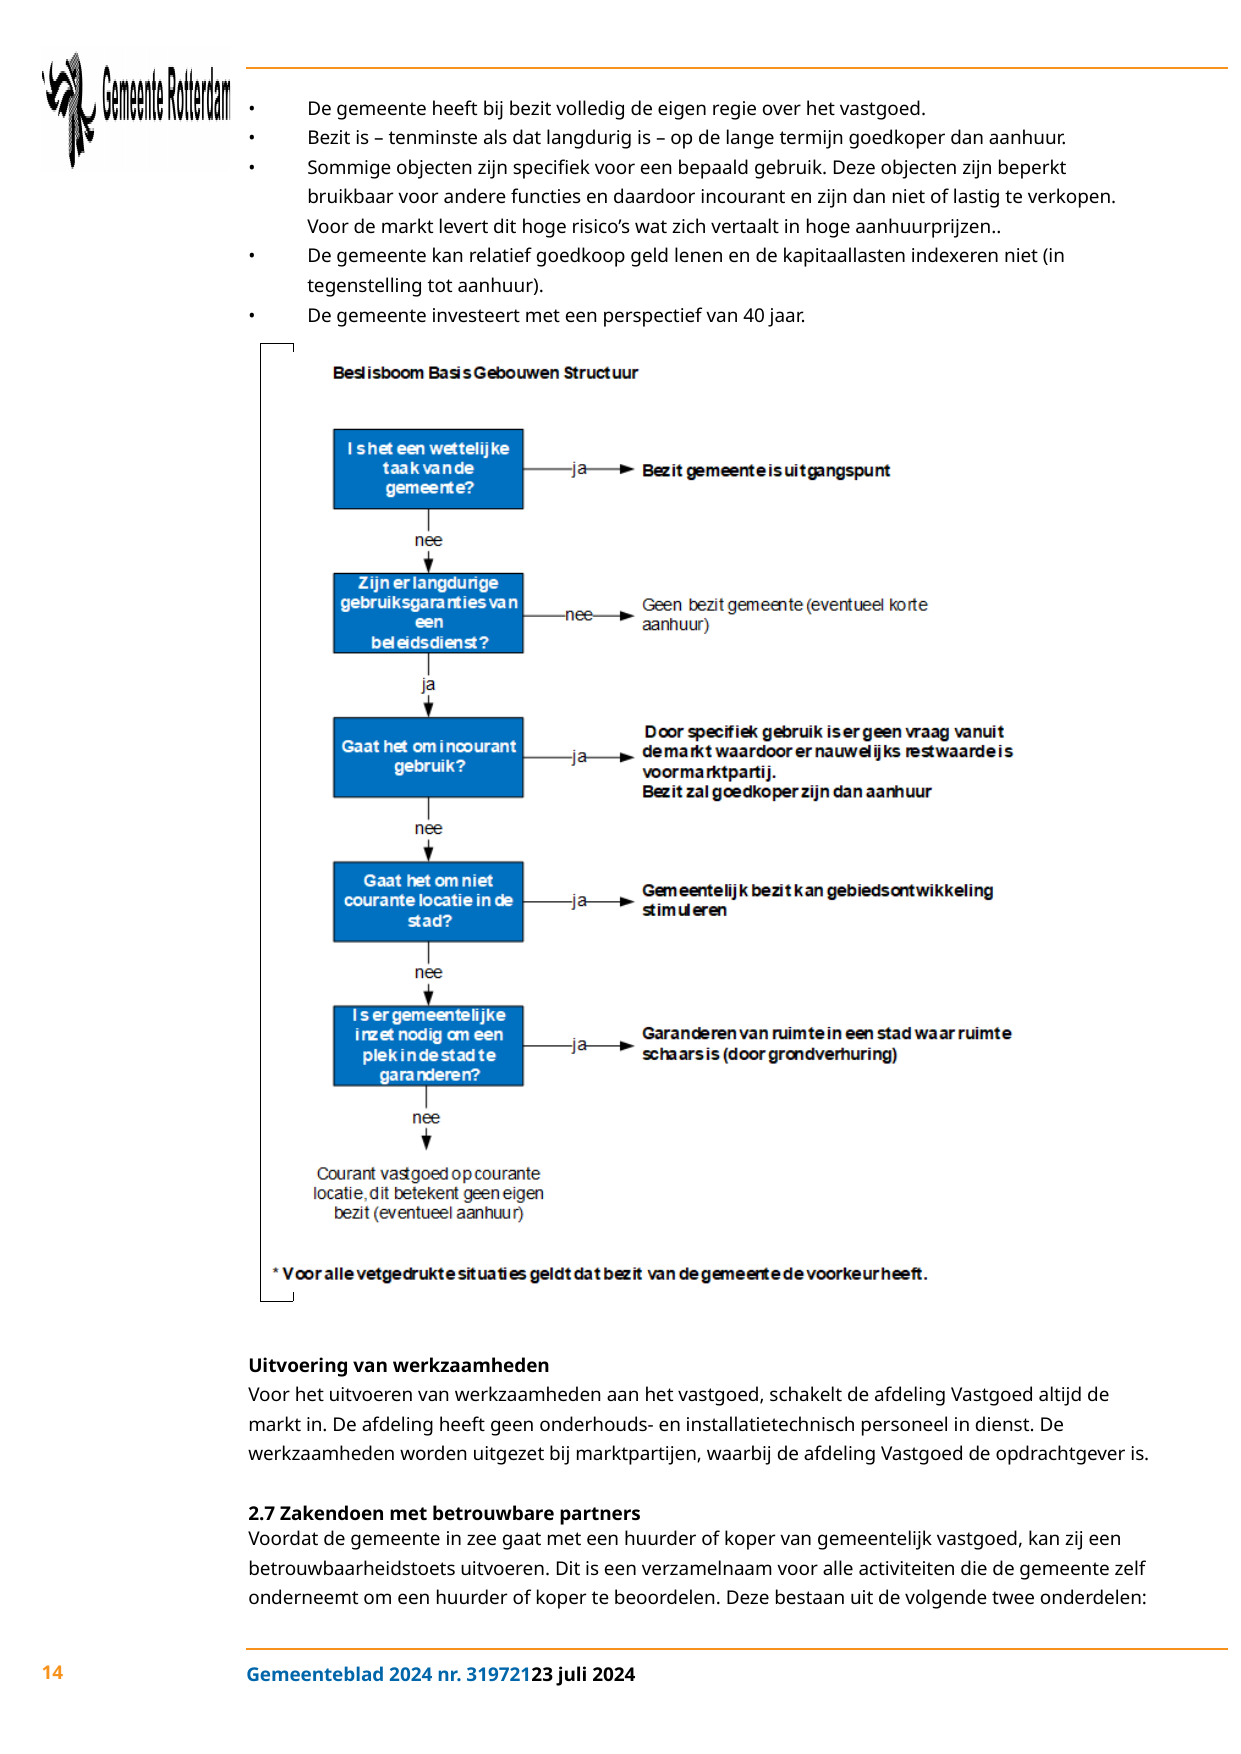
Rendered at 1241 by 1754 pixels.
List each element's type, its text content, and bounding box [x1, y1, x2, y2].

text Uitvoering van werkzaamheden [248, 1352, 1152, 1377]
text Voordat de gemeente in zee gaat met een huurder of koper van gemeentelijk vastgoed, kan zij een betrouwbaarheidstoets uitvoeren. Dit is een verzamelnaam voor alle activiteiten die de gemeente zelf onderneemt om een huurder of koper te beoordelen. Deze bestaan uit de volgende twee onderdelen: [248, 1525, 1152, 1610]
picture [41, 47, 231, 172]
text Voor het uitvoeren van werkzaamheden aan het vastgoed, schakelt de afdeling Vastgoed altijd de markt in. De afdeling heeft geen onderhouds- en installatietechnisch personeel in dienst. De werkzaamheden worden uitgezet bij marktpartijen, waarbij de afdeling Vastgoed de opdrachtgever is. [248, 1381, 1152, 1466]
list De gemeente heeft bij bezit volledig de eigen regie over het vastgoed. [248, 95, 1152, 121]
list De gemeente kan relatief goedkoop geld lenen en de kapitaallasten indexeren niet (in tegenstelling tot aanhuur). [248, 243, 1152, 298]
list De gemeente investeert met een perspectief van 40 jaar. [248, 302, 1152, 328]
list Sommige objecten zijn specifiek voor een bepaald gebruik. Deze objecten zijn beperkt bruikbaar voor andere functies en daardoor incourant en zijn dan niet of lastig te verkopen. Voor de markt levert dit hoge risico’s wat zich vertaalt in hoge aanhuurprijzen.. [248, 154, 1152, 239]
text 2.7 Zakendoen met betrouwbare partners [248, 1500, 1152, 1525]
list Bezit is – tenminste als dat langdurig is – op de lange termijn goedkoper dan aanhuur. [248, 124, 1152, 150]
picture [268, 352, 1037, 1292]
